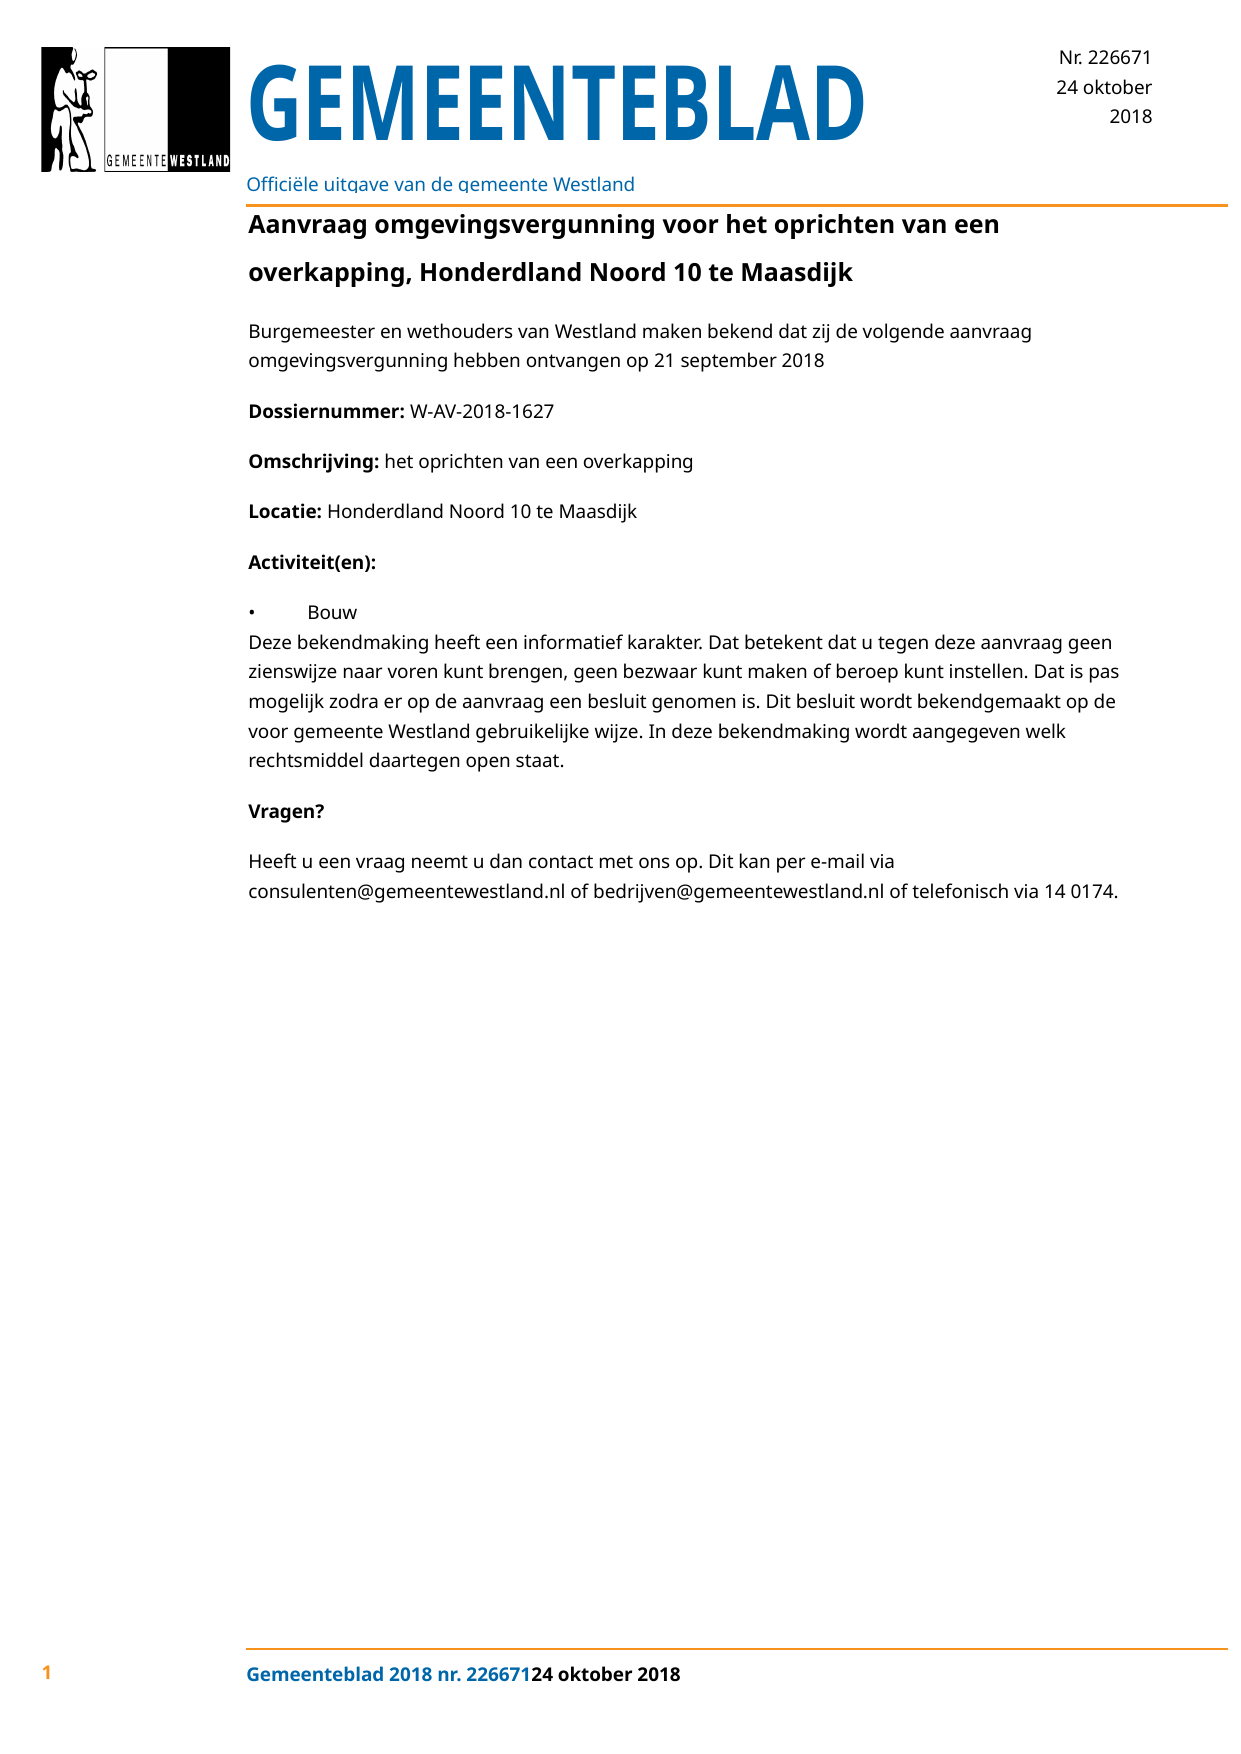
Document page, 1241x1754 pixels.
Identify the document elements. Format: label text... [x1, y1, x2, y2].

text Dossiernummer: W-AV-2018-1627 [248, 398, 1152, 424]
text Burgemeester en wethouders van Westland maken bekend dat zij de volgende aanvraag omgevingsvergunning hebben ontvangen op 21 september 2018 [248, 318, 1152, 373]
text Aanvraag omgevingsvergunning voor het oprichten van een overkapping, Honderdland Noord 10 te Maasdijk [248, 207, 1152, 288]
text Locatie: Honderdland Noord 10 te Maasdijk [248, 499, 1152, 524]
text Activiteit(en): [248, 549, 1152, 575]
list Bouw [248, 599, 1152, 625]
text Heeft u een vraag neemt u dan contact met ons op. Dit kan per e-mail via consulenten@gemeentewestland.nl of bedrijven@gemeentewestland.nl of telefonisch via 14 0174. [248, 848, 1152, 904]
text Deze bekendmaking heeft een informatief karakter. Dat betekent dat u tegen deze aanvraag geen zienswijze naar voren kunt brengen, geen bezwaar kunt maken of beroep kunt instellen. Dat is pas mogelijk zodra er op de aanvraag een besluit genomen is. Dit besluit wordt bekendgemaakt op de voor gemeente Westland gebruikelijke wijze. In deze bekendmaking wordt aangegeven welk rechtsmiddel daartegen open staat. [248, 629, 1152, 773]
text Omschrijving: het oprichten van een overkapping [248, 448, 1152, 474]
text Vragen? [248, 798, 1152, 824]
picture [41, 47, 231, 172]
